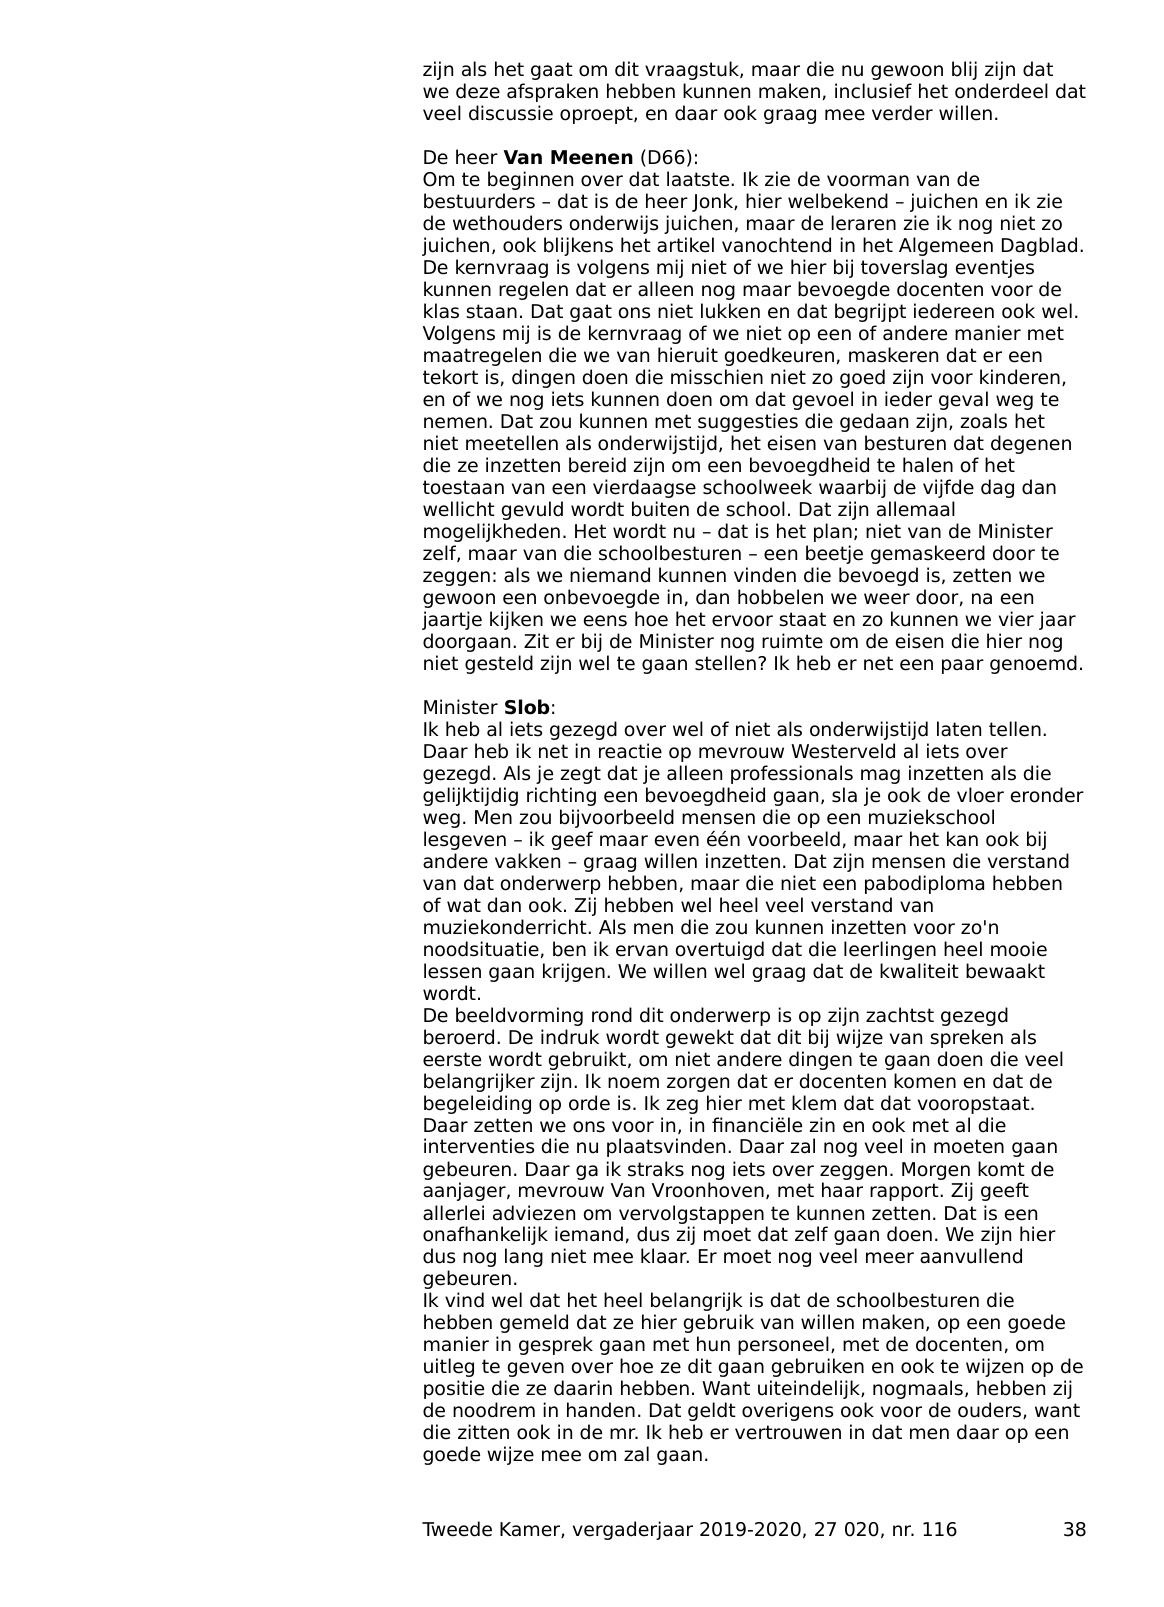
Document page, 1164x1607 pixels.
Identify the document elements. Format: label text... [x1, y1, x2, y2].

text Minister Slob: [422, 697, 1087, 719]
text Ik vind wel dat het heel belangrijk is dat de schoolbesturen die hebben gemeld dat ze hier gebruik van willen maken, op een goede manier in gesprek gaan met hun personeel, met de docenten, om uitleg te geven over hoe ze dit gaan gebruiken en ook te wijzen op de positie die ze daarin hebben. Want uiteindelijk, nogmaals, hebben zij de noodrem in handen. Dat geldt overigens ook voor de ouders, want die zitten ook in de mr. Ik heb er vertrouwen in dat men daar op een goede wijze mee om zal gaan. [422, 1290, 1087, 1466]
text De heer Van Meenen (D66): [422, 147, 1087, 169]
text zijn als het gaat om dit vraagstuk, maar die nu gewoon blij zijn dat we deze afspraken hebben kunnen maken, inclusief het onderdeel dat veel discussie oproept, en daar ook graag mee verder willen. [422, 59, 1087, 125]
text Ik heb al iets gezegd over wel of niet als onderwijstijd laten tellen. Daar heb ik net in reactie op mevrouw Westerveld al iets over gezegd. Als je zegt dat je alleen professionals mag inzetten als die gelijktijdig richting een bevoegdheid gaan, sla je ook de vloer eronder weg. Men zou bijvoorbeeld mensen die op een muziekschool lesgeven – ik geef maar even één voorbeeld, maar het kan ook bij andere vakken – graag willen inzetten. Dat zijn mensen die verstand van dat onderwerp hebben, maar die niet een pabodiploma hebben of wat dan ook. Zij hebben wel heel veel verstand van muziekonderricht. Als men die zou kunnen inzetten voor zo'n noodsituatie, ben ik ervan overtuigd dat die leerlingen heel mooie lessen gaan krijgen. We willen wel graag dat de kwaliteit bewaakt wordt. [422, 719, 1087, 1004]
text Om te beginnen over dat laatste. Ik zie de voorman van de bestuurders – dat is de heer Jonk, hier welbekend – juichen en ik zie de wethouders onderwijs juichen, maar de leraren zie ik nog niet zo juichen, ook blijkens het artikel vanochtend in het Algemeen Dagblad. De kernvraag is volgens mij niet of we hier bij toverslag eventjes kunnen regelen dat er alleen nog maar bevoegde docenten voor de klas staan. Dat gaat ons niet lukken en dat begrijpt iedereen ook wel. Volgens mij is de kernvraag of we niet op een of andere manier met maatregelen die we van hieruit goedkeuren, maskeren dat er een tekort is, dingen doen die misschien niet zo goed zijn voor kinderen, en of we nog iets kunnen doen om dat gevoel in ieder geval weg te nemen. Dat zou kunnen met suggesties die gedaan zijn, zoals het niet meetellen als onderwijstijd, het eisen van besturen dat degenen die ze inzetten bereid zijn om een bevoegdheid te halen of het toestaan van een vierdaagse schoolweek waarbij de vijfde dag dan wellicht gevuld wordt buiten de school. Dat zijn allemaal mogelijkheden. Het wordt nu – dat is het plan; niet van de Minister zelf, maar van die schoolbesturen – een beetje gemaskeerd door te zeggen: als we niemand kunnen vinden die bevoegd is, zetten we gewoon een onbevoegde in, dan hobbelen we weer door, na een jaartje kijken we eens hoe het ervoor staat en zo kunnen we vier jaar doorgaan. Zit er bij de Minister nog ruimte om de eisen die hier nog niet gesteld zijn wel te gaan stellen? Ik heb er net een paar genoemd. [422, 169, 1087, 675]
text De beeldvorming rond dit onderwerp is op zijn zachtst gezegd beroerd. De indruk wordt gewekt dat dit bij wijze van spreken als eerste wordt gebruikt, om niet andere dingen te gaan doen die veel belangrijker zijn. Ik noem zorgen dat er docenten komen en dat de begeleiding op orde is. Ik zeg hier met klem dat dat vooropstaat. Daar zetten we ons voor in, in financiële zin en ook met al die interventies die nu plaatsvinden. Daar zal nog veel in moeten gaan gebeuren. Daar ga ik straks nog iets over zeggen. Morgen komt de aanjager, mevrouw Van Vroonhoven, met haar rapport. Zij geeft allerlei adviezen om vervolgstappen te kunnen zetten. Dat is een onafhankelijk iemand, dus zij moet dat zelf gaan doen. We zijn hier dus nog lang niet mee klaar. Er moet nog veel meer aanvullend gebeuren. [422, 1004, 1087, 1290]
